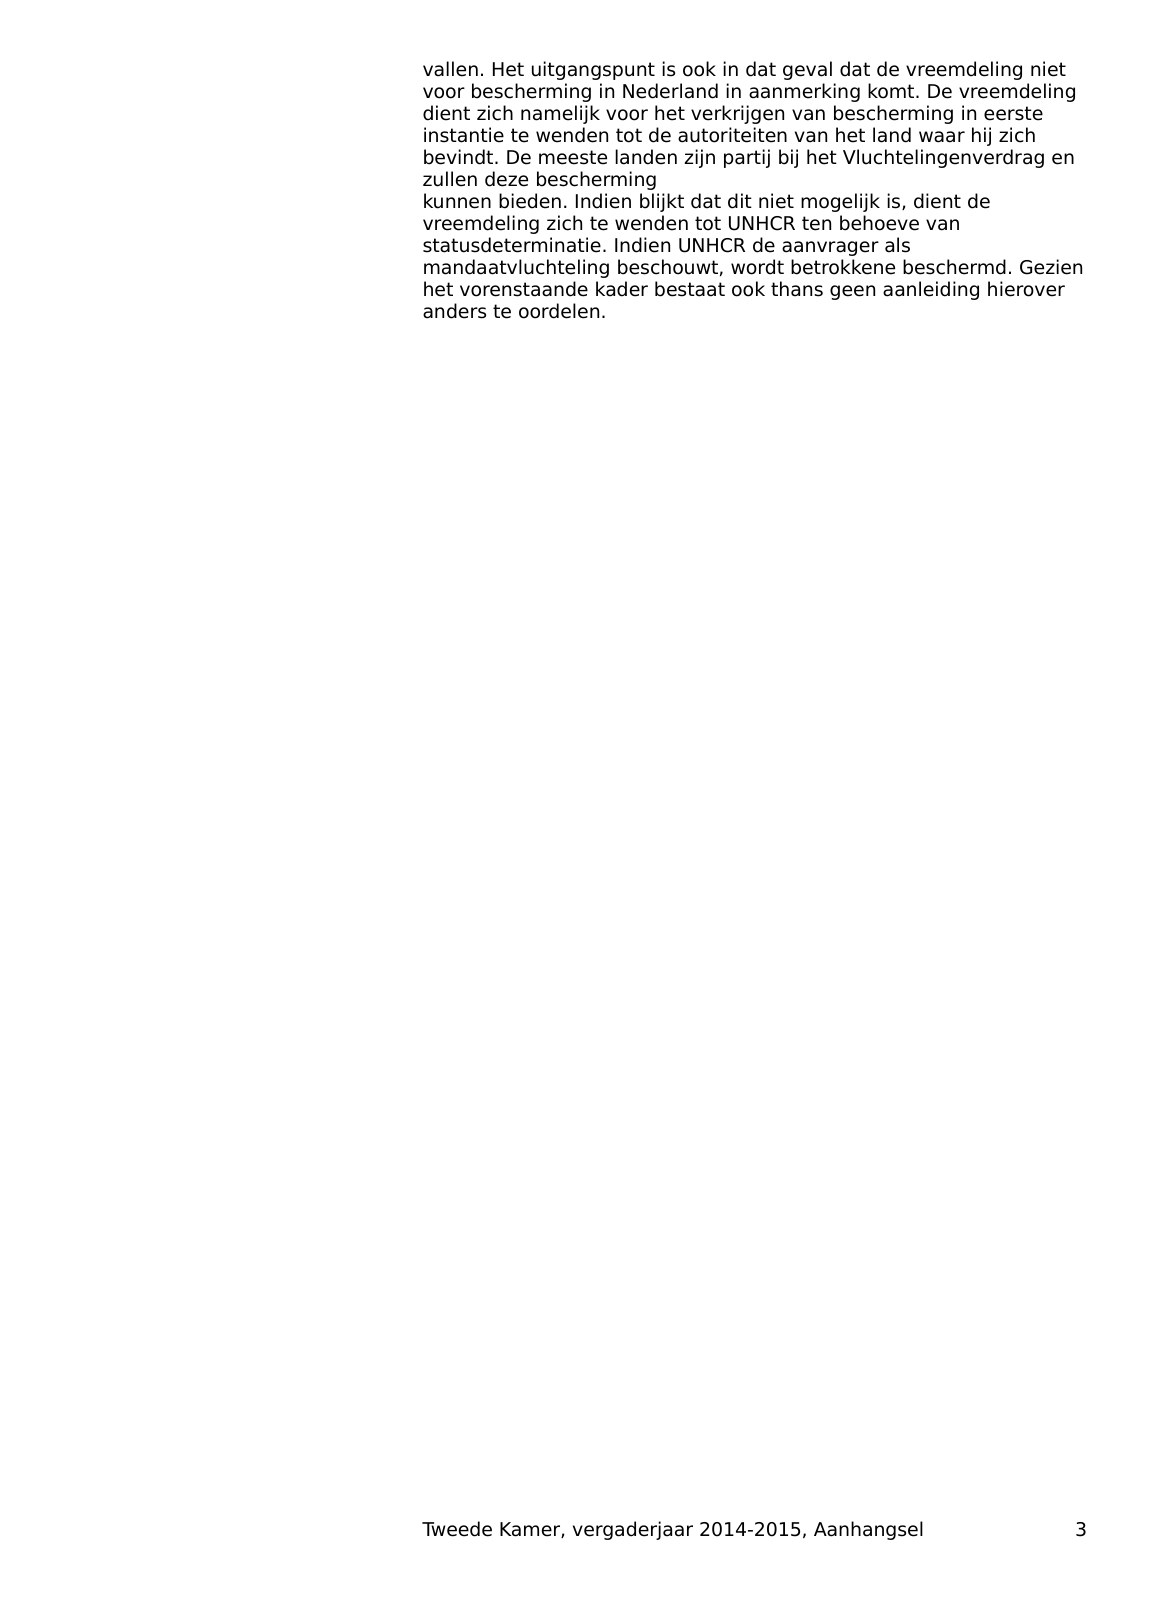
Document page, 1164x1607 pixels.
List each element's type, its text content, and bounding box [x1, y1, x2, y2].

text vallen. Het uitgangspunt is ook in dat geval dat de vreemdeling niet voor bescherming in Nederland in aanmerking komt. De vreemdeling dient zich namelijk voor het verkrijgen van bescherming in eerste instantie te wenden tot de autoriteiten van het land waar hij zich bevindt. De meeste landen zijn partij bij het Vluchtelingenverdrag en zullen deze bescherming [422, 59, 1087, 191]
text kunnen bieden. Indien blijkt dat dit niet mogelijk is, dient de vreemdeling zich te wenden tot UNHCR ten behoeve van statusdeterminatie. Indien UNHCR de aanvrager als mandaatvluchteling beschouwt, wordt betrokkene beschermd. Gezien het vorenstaande kader bestaat ook thans geen aanleiding hierover anders te oordelen. [422, 191, 1087, 323]
